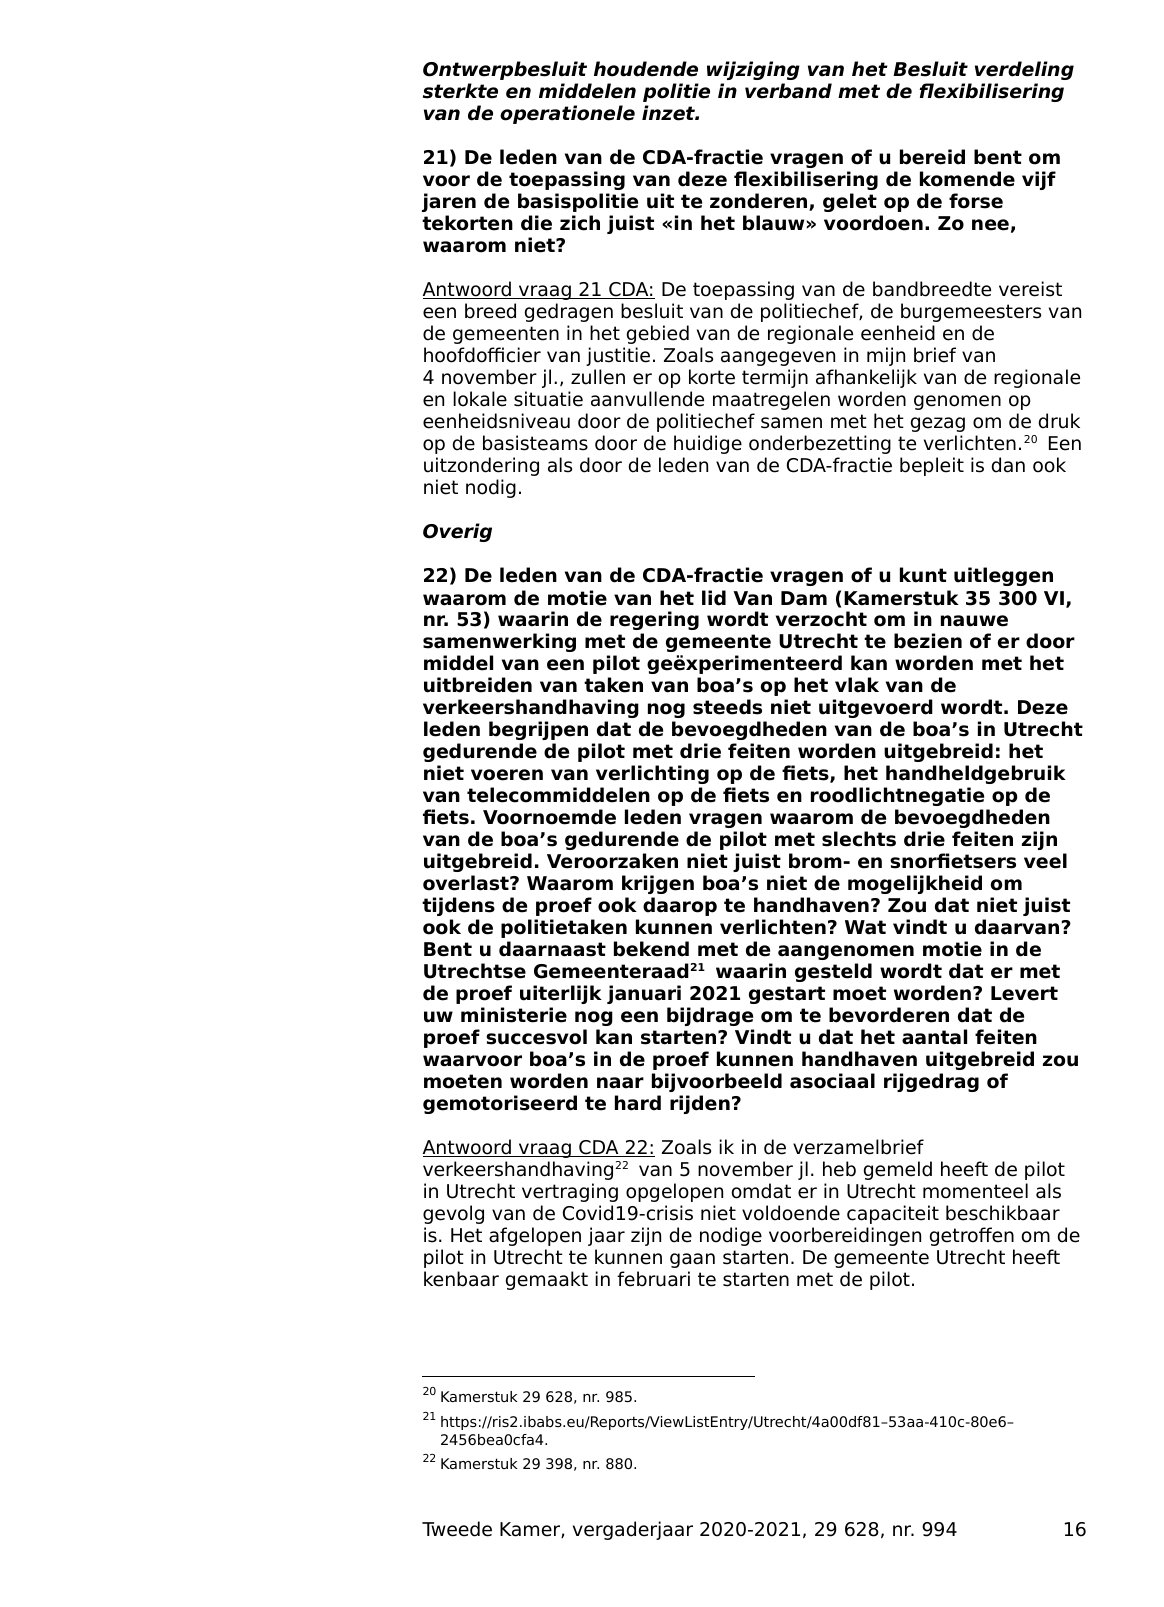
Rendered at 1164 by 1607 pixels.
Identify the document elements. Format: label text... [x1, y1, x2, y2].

text Kamerstuk 29 398, nr. 880. [422, 1452, 1087, 1474]
text https://ris2.ibabs.eu/Reports/ViewListEntry/Utrecht/4a00df81–53aa-410c-80e6–2456bea0cfa4. [422, 1410, 1087, 1449]
text Antwoord vraag CDA 22: Zoals ik in de verzamelbrief verkeershandhaving van 5 november jl. heb gemeld heeft de pilot in Utrecht vertraging opgelopen omdat er in Utrecht momenteel als gevolg van de Covid19-crisis niet voldoende capaciteit beschikbaar is. Het afgelopen jaar zijn de nodige voorbereidingen getroffen om de pilot in Utrecht te kunnen gaan starten. De gemeente Utrecht heeft kenbaar gemaakt in februari te starten met de pilot. [422, 1137, 1087, 1291]
text Kamerstuk 29 628, nr. 985. [422, 1385, 1087, 1407]
text Antwoord vraag 21 CDA: De toepassing van de bandbreedte vereist een breed gedragen besluit van de politiechef, de burgemeesters van de gemeenten in het gebied van de regionale eenheid en de hoofdofficier van justitie. Zoals aangegeven in mijn brief van 4 november jl., zullen er op korte termijn afhankelijk van de regionale en lokale situatie aanvullende maatregelen worden genomen op eenheidsniveau door de politiechef samen met het gezag om de druk op de basisteams door de huidige onderbezetting te verlichten. Een uitzondering als door de leden van de CDA-fractie bepleit is dan ook niet nodig. [422, 279, 1087, 499]
text 21) De leden van de CDA-fractie vragen of u bereid bent om voor de toepassing van deze flexibilisering de komende vijf jaren de basispolitie uit te zonderen, gelet op de forse tekorten die zich juist «in het blauw» voordoen. Zo nee, waarom niet? [422, 147, 1087, 257]
text 22) De leden van de CDA-fractie vragen of u kunt uitleggen waarom de motie van het lid Van Dam (Kamerstuk 35 300 VI, nr. 53) waarin de regering wordt verzocht om in nauwe samenwerking met de gemeente Utrecht te bezien of er door middel van een pilot geëxperimenteerd kan worden met het uitbreiden van taken van boa’s op het vlak van de verkeershandhaving nog steeds niet uitgevoerd wordt. Deze leden begrijpen dat de bevoegdheden van de boa’s in Utrecht gedurende de pilot met drie feiten worden uitgebreid: het niet voeren van verlichting op de fiets, het handheldgebruik van telecommiddelen op de fiets en roodlichtnegatie op de fiets. Voornoemde leden vragen waarom de bevoegdheden van de boa’s gedurende de pilot met slechts drie feiten zijn uitgebreid. Veroorzaken niet juist brom- en snorfietsers veel overlast? Waarom krijgen boa’s niet de mogelijkheid om tijdens de proef ook daarop te handhaven? Zou dat niet juist ook de politietaken kunnen verlichten? Wat vindt u daarvan? Bent u daarnaast bekend met de aangenomen motie in de Utrechtse Gemeenteraad waarin gesteld wordt dat er met de proef uiterlijk januari 2021 gestart moet worden? Levert uw ministerie nog een bijdrage om te bevorderen dat de proef succesvol kan starten? Vindt u dat het aantal feiten waarvoor boa’s in de proef kunnen handhaven uitgebreid zou moeten worden naar bijvoorbeeld asociaal rijgedrag of gemotoriseerd te hard rijden? [422, 565, 1087, 1115]
subtitle Ontwerpbesluit houdende wijziging van het Besluit verdeling sterkte en middelen politie in verband met de flexibilisering van de operationele inzet. [422, 59, 1087, 125]
subtitle Overig [422, 521, 1087, 543]
